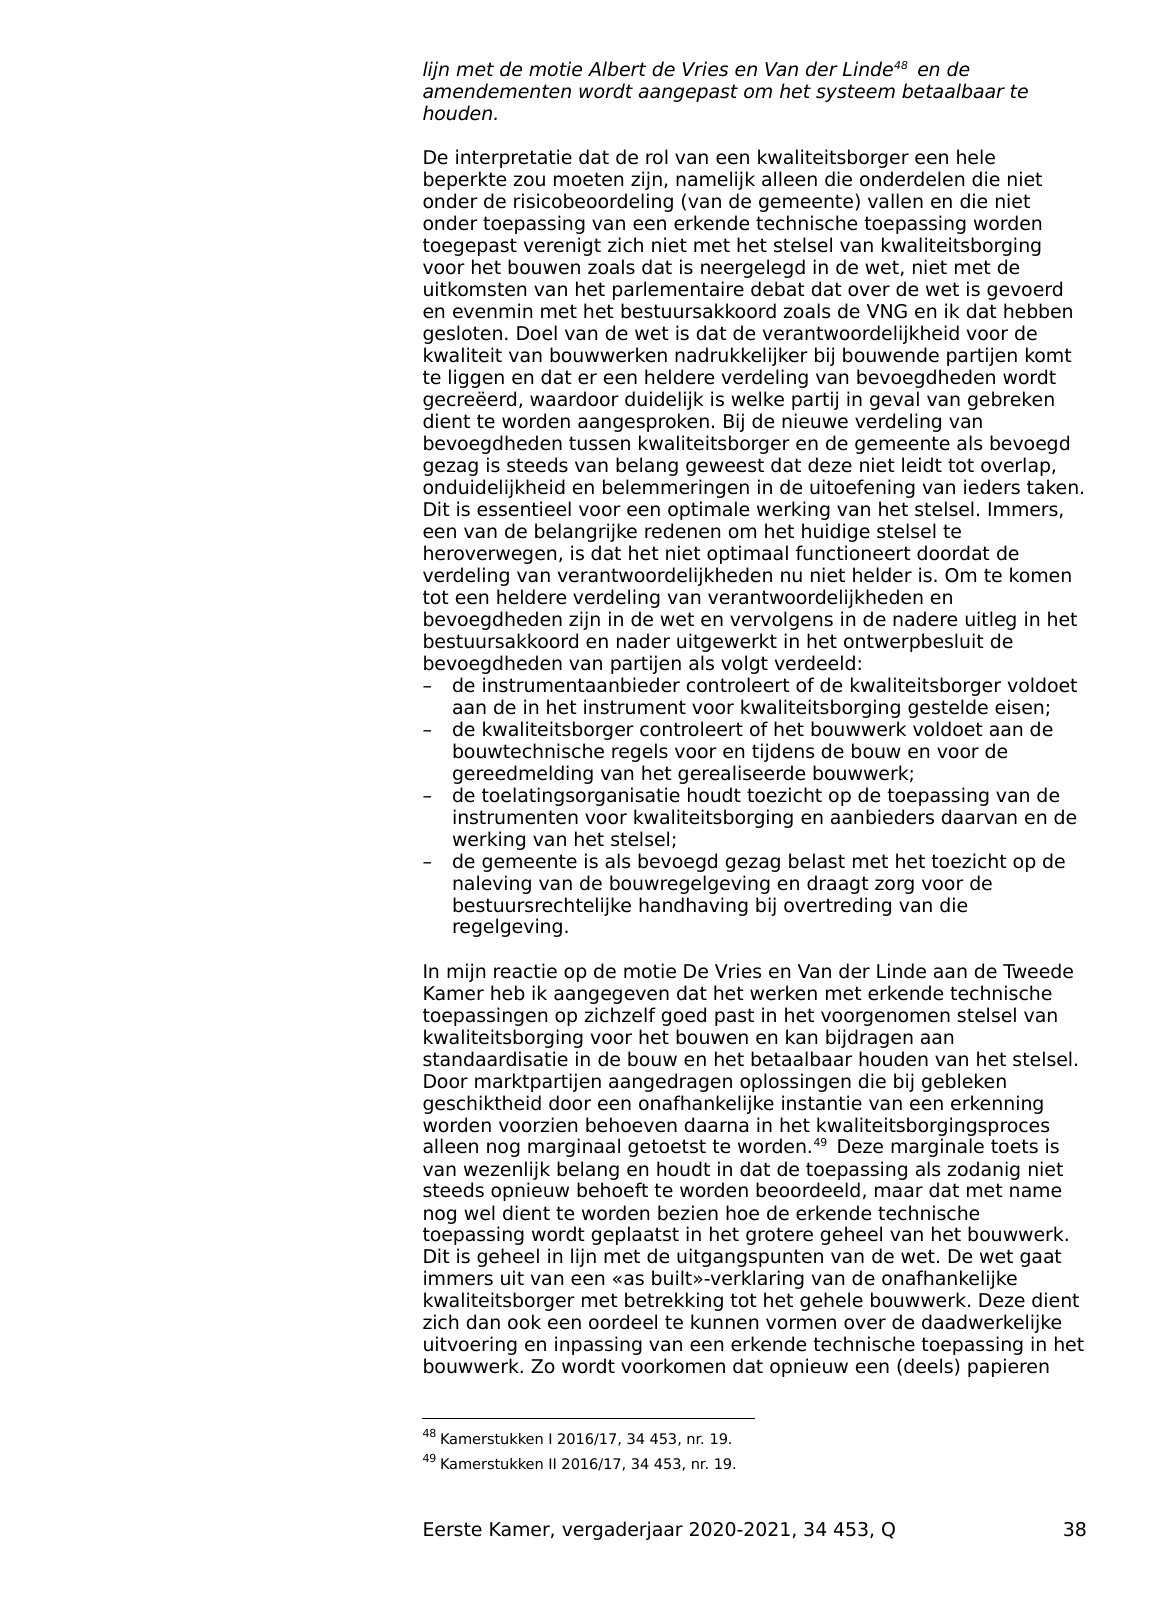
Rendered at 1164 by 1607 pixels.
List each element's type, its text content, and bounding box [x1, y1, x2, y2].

text – de kwaliteitsborger controleert of het bouwwerk voldoet aan de bouwtechnische regels voor en tijdens de bouw en voor de gereedmelding van het gerealiseerde bouwwerk; [422, 719, 1087, 784]
text – de instrumentaanbieder controleert of de kwaliteitsborger voldoet aan de in het instrument voor kwaliteitsborging gestelde eisen; [422, 675, 1087, 719]
text De interpretatie dat de rol van een kwaliteitsborger een hele beperkte zou moeten zijn, namelijk alleen die onderdelen die niet onder de risicobeoordeling (van de gemeente) vallen en die niet onder toepassing van een erkende technische toepassing worden toegepast verenigt zich niet met het stelsel van kwaliteitsborging voor het bouwen zoals dat is neergelegd in de wet, niet met de uitkomsten van het parlementaire debat dat over de wet is gevoerd en evenmin met het bestuursakkoord zoals de VNG en ik dat hebben gesloten. Doel van de wet is dat de verantwoordelijkheid voor de kwaliteit van bouwwerken nadrukkelijker bij bouwende partijen komt te liggen en dat er een heldere verdeling van bevoegdheden wordt gecreëerd, waardoor duidelijk is welke partij in geval van gebreken dient te worden aangesproken. Bij de nieuwe verdeling van bevoegdheden tussen kwaliteitsborger en de gemeente als bevoegd gezag is steeds van belang geweest dat deze niet leidt tot overlap, onduidelijkheid en belemmeringen in de uitoefening van ieders taken. Dit is essentieel voor een optimale werking van het stelsel. Immers, een van de belangrijke redenen om het huidige stelsel te heroverwegen, is dat het niet optimaal functioneert doordat de verdeling van verantwoordelijkheden nu niet helder is. Om te komen tot een heldere verdeling van verantwoordelijkheden en bevoegdheden zijn in de wet en vervolgens in de nadere uitleg in het bestuursakkoord en nader uitgewerkt in het ontwerpbesluit de bevoegdheden van partijen als volgt verdeeld: [422, 147, 1087, 675]
text Kamerstukken I 2016/17, 34 453, nr. 19. [422, 1427, 1087, 1449]
text – de toelatingsorganisatie houdt toezicht op de toepassing van de instrumenten voor kwaliteitsborging en aanbieders daarvan en de werking van het stelsel; [422, 784, 1087, 851]
text lijn met de motie Albert de Vries en Van der Linde en de amendementen wordt aangepast om het systeem betaalbaar te houden. [422, 59, 1087, 125]
text – de gemeente is als bevoegd gezag belast met het toezicht op de naleving van de bouwregelgeving en draagt zorg voor de bestuursrechtelijke handhaving bij overtreding van die regelgeving. [422, 851, 1087, 938]
text Kamerstukken II 2016/17, 34 453, nr. 19. [422, 1452, 1087, 1474]
text In mijn reactie op de motie De Vries en Van der Linde aan de Tweede Kamer heb ik aangegeven dat het werken met erkende technische toepassingen op zichzelf goed past in het voorgenomen stelsel van kwaliteitsborging voor het bouwen en kan bijdragen aan standaardisatie in de bouw en het betaalbaar houden van het stelsel. Door marktpartijen aangedragen oplossingen die bij gebleken geschiktheid door een onafhankelijke instantie van een erkenning worden voorzien behoeven daarna in het kwaliteitsborgingsproces alleen nog marginaal getoetst te worden. Deze marginale toets is van wezenlijk belang en houdt in dat de toepassing als zodanig niet steeds opnieuw behoeft te worden beoordeeld, maar dat met name nog wel dient te worden bezien hoe de erkende technische toepassing wordt geplaatst in het grotere geheel van het bouwwerk. Dit is geheel in lijn met de uitgangspunten van de wet. De wet gaat immers uit van een «as built»-verklaring van de onafhankelijke kwaliteitsborger met betrekking tot het gehele bouwwerk. Deze dient zich dan ook een oordeel te kunnen vormen over de daadwerkelijke uitvoering en inpassing van een erkende technische toepassing in het bouwwerk. Zo wordt voorkomen dat opnieuw een (deels) papieren [422, 961, 1087, 1378]
